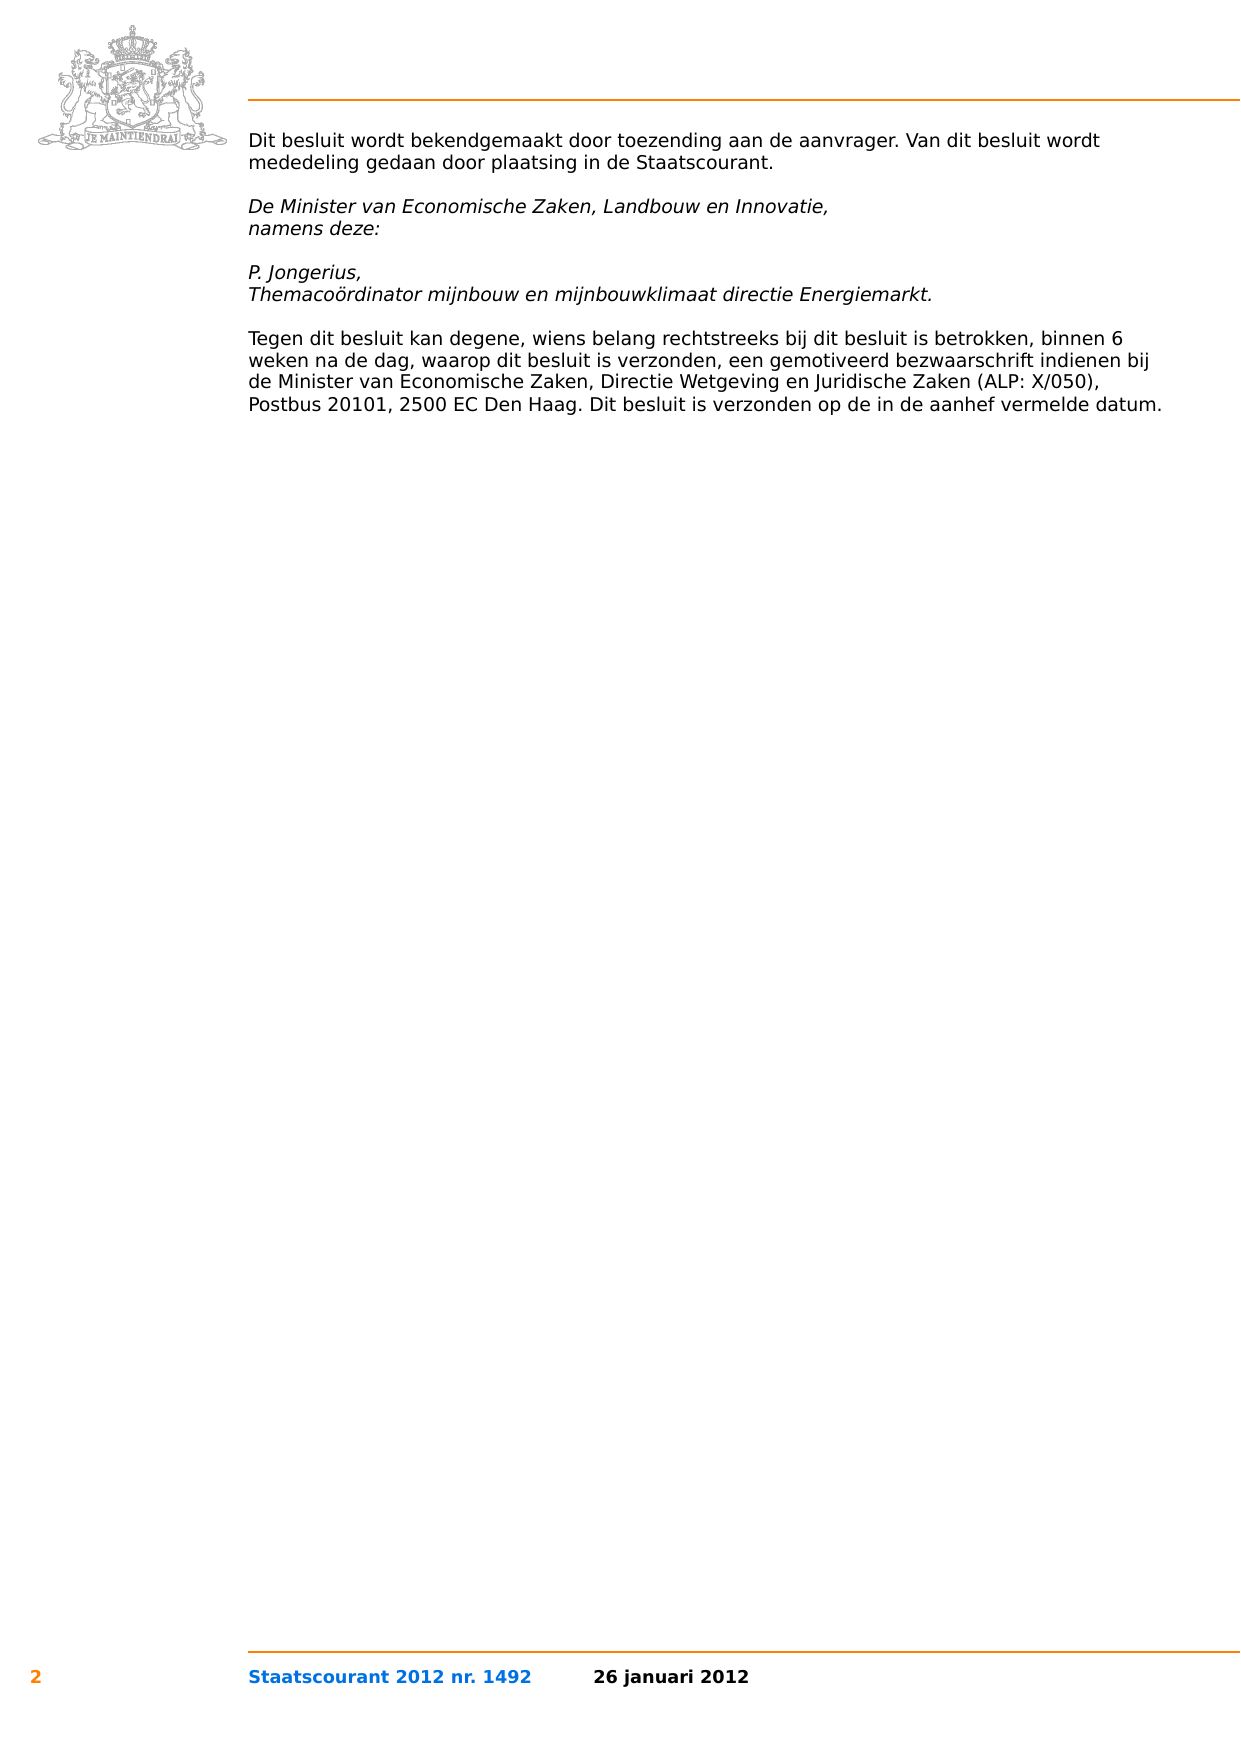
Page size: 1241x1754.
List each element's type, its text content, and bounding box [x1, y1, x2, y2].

picture [38, 25, 227, 150]
text Tegen dit besluit kan degene, wiens belang rechtstreeks bij dit besluit is betrokken, binnen 6 weken na de dag, waarop dit besluit is verzonden, een gemotiveerd bezwaarschrift indienen bij de Minister van Economische Zaken, Directie Wetgeving en Juridische Zaken (ALP: X/050), Postbus 20101, 2500 EC Den Haag. Dit besluit is verzonden op de in de aanhef vermelde datum. [248, 327, 1163, 415]
text Dit besluit wordt bekendgemaakt door toezending aan de aanvrager. Van dit besluit wordt mededeling gedaan door plaatsing in de Staatscourant. [248, 130, 1163, 174]
text De Minister van Economische Zaken, Landbouw en Innovatie, namens deze: P. Jongerius, Themacoördinator mijnbouw en mijnbouwklimaat directie Energiemarkt. [248, 196, 1163, 306]
